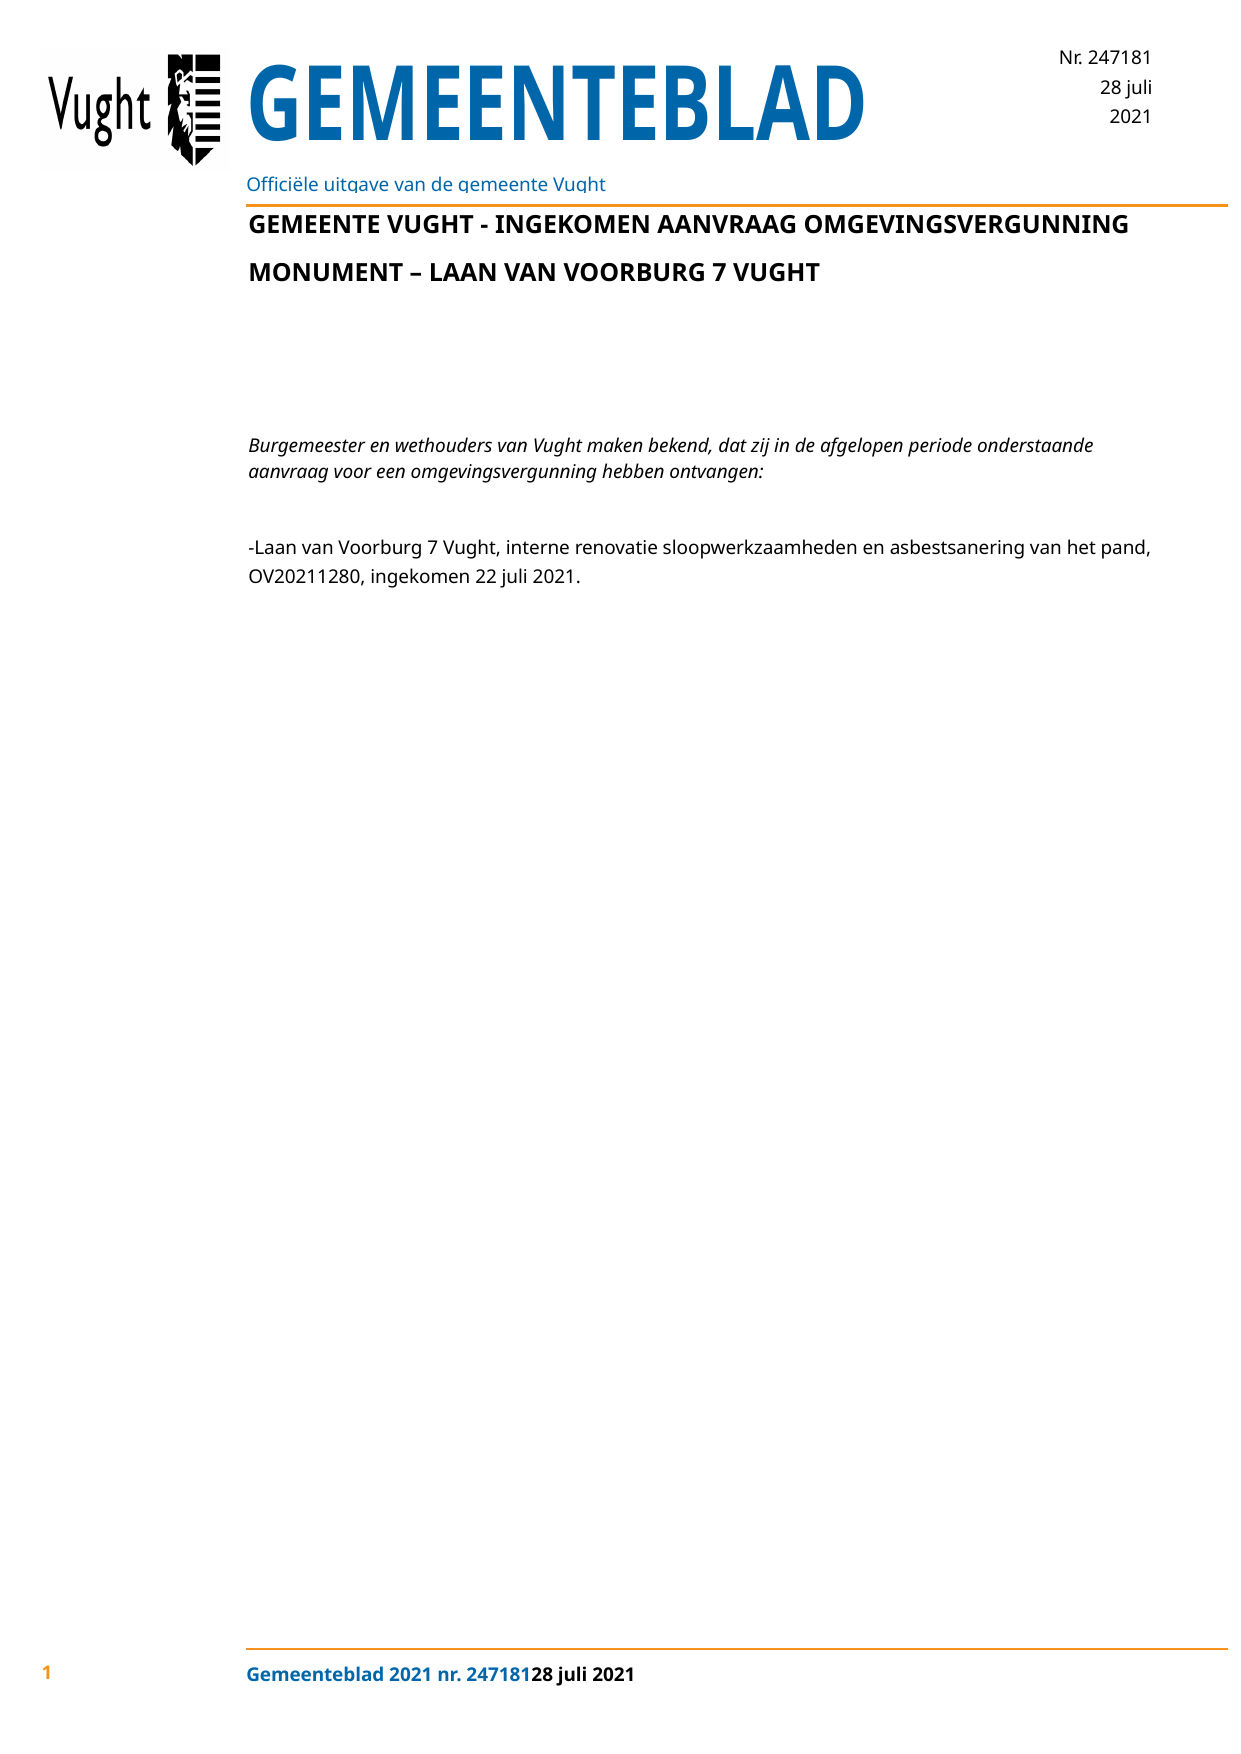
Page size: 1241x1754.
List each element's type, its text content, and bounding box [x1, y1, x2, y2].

text -Laan van Voorburg 7 Vught, interne renovatie sloopwerkzaamheden en asbestsanering van het pand, OV20211280, ingekomen 22 juli 2021. [248, 534, 1152, 589]
picture [41, 47, 231, 172]
text GEMEENTE VUGHT - INGEKOMEN AANVRAAG OMGEVINGSVERGUNNING MONUMENT – LAAN VAN VOORBURG 7 VUGHT [248, 207, 1152, 288]
text Burgemeester en wethouders van Vught maken bekend, dat zij in de afgelopen periode onderstaande aanvraag voor een omgevingsvergunning hebben ontvangen: [248, 432, 1152, 484]
